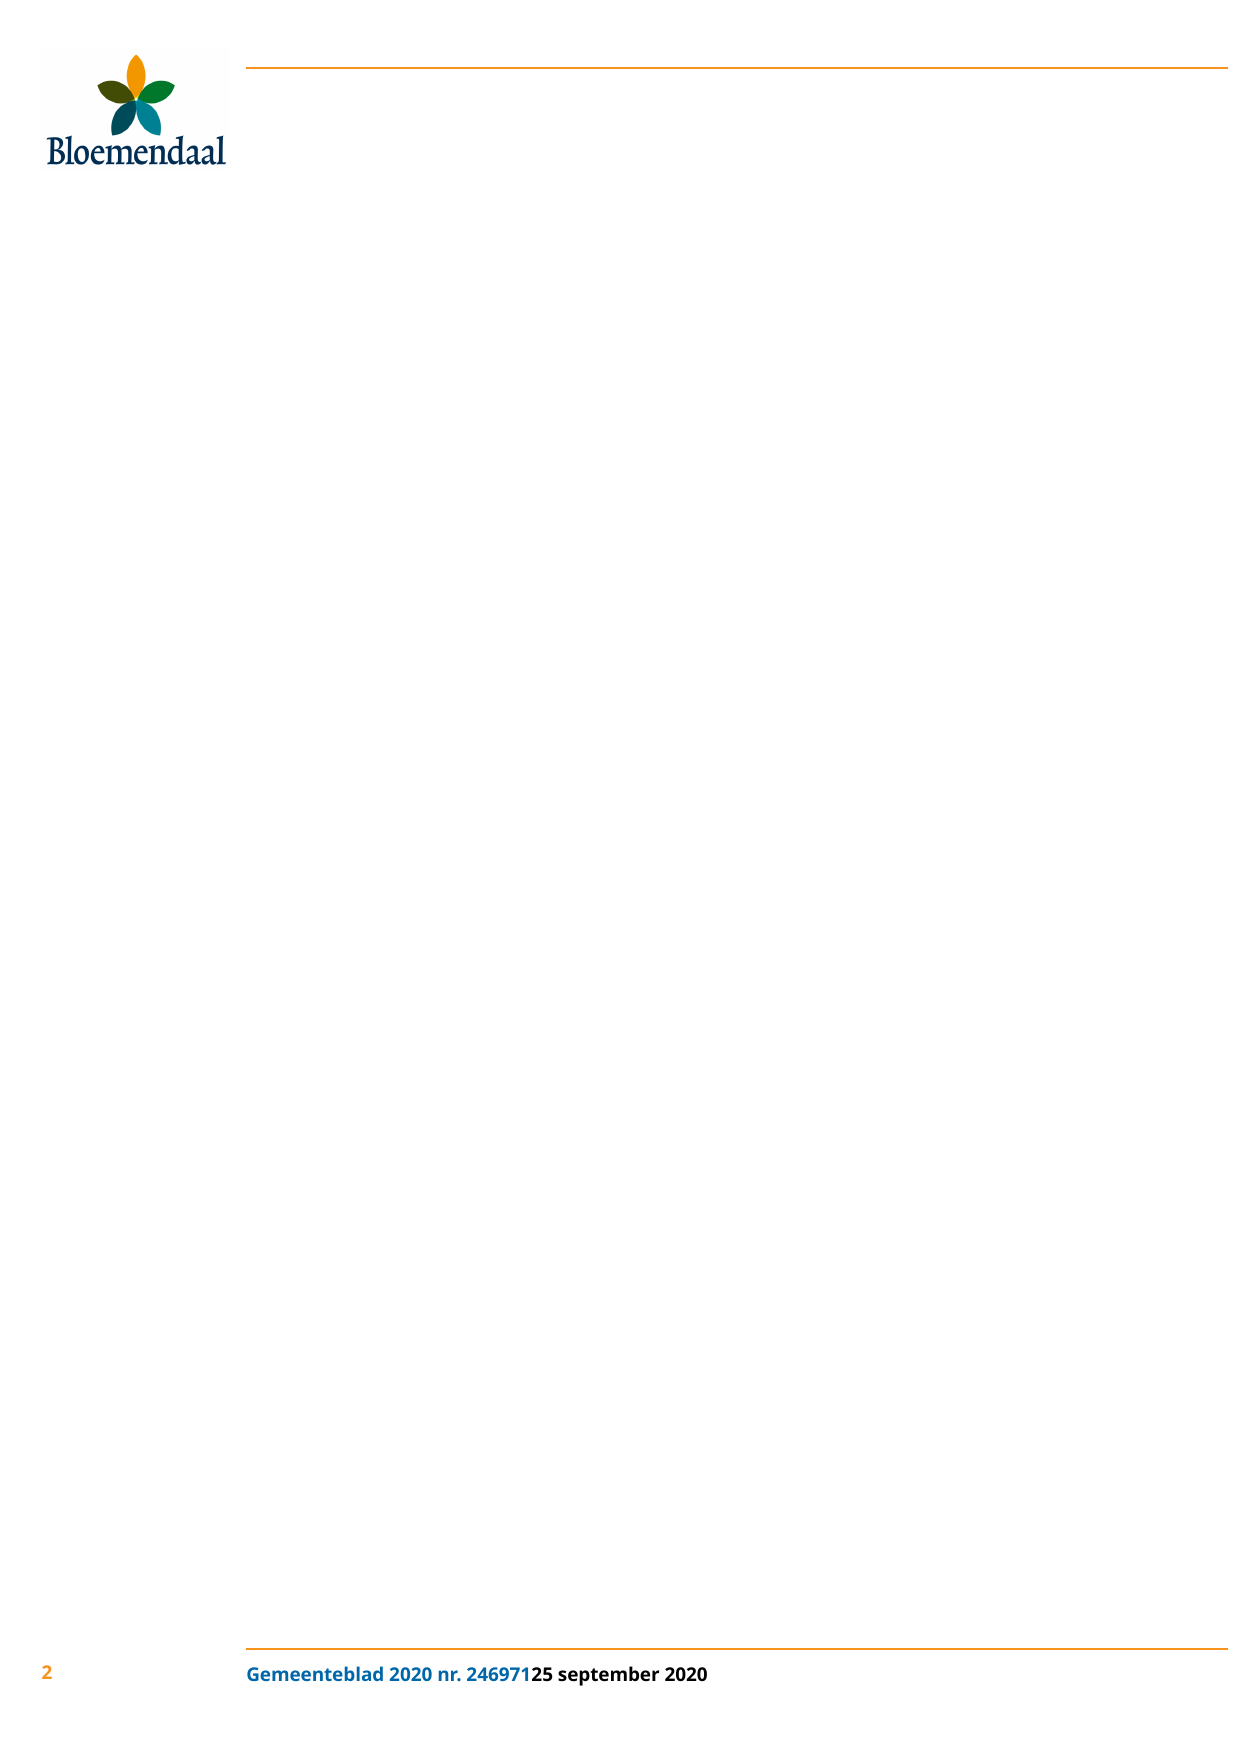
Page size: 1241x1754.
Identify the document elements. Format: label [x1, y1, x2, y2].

picture [41, 47, 231, 172]
